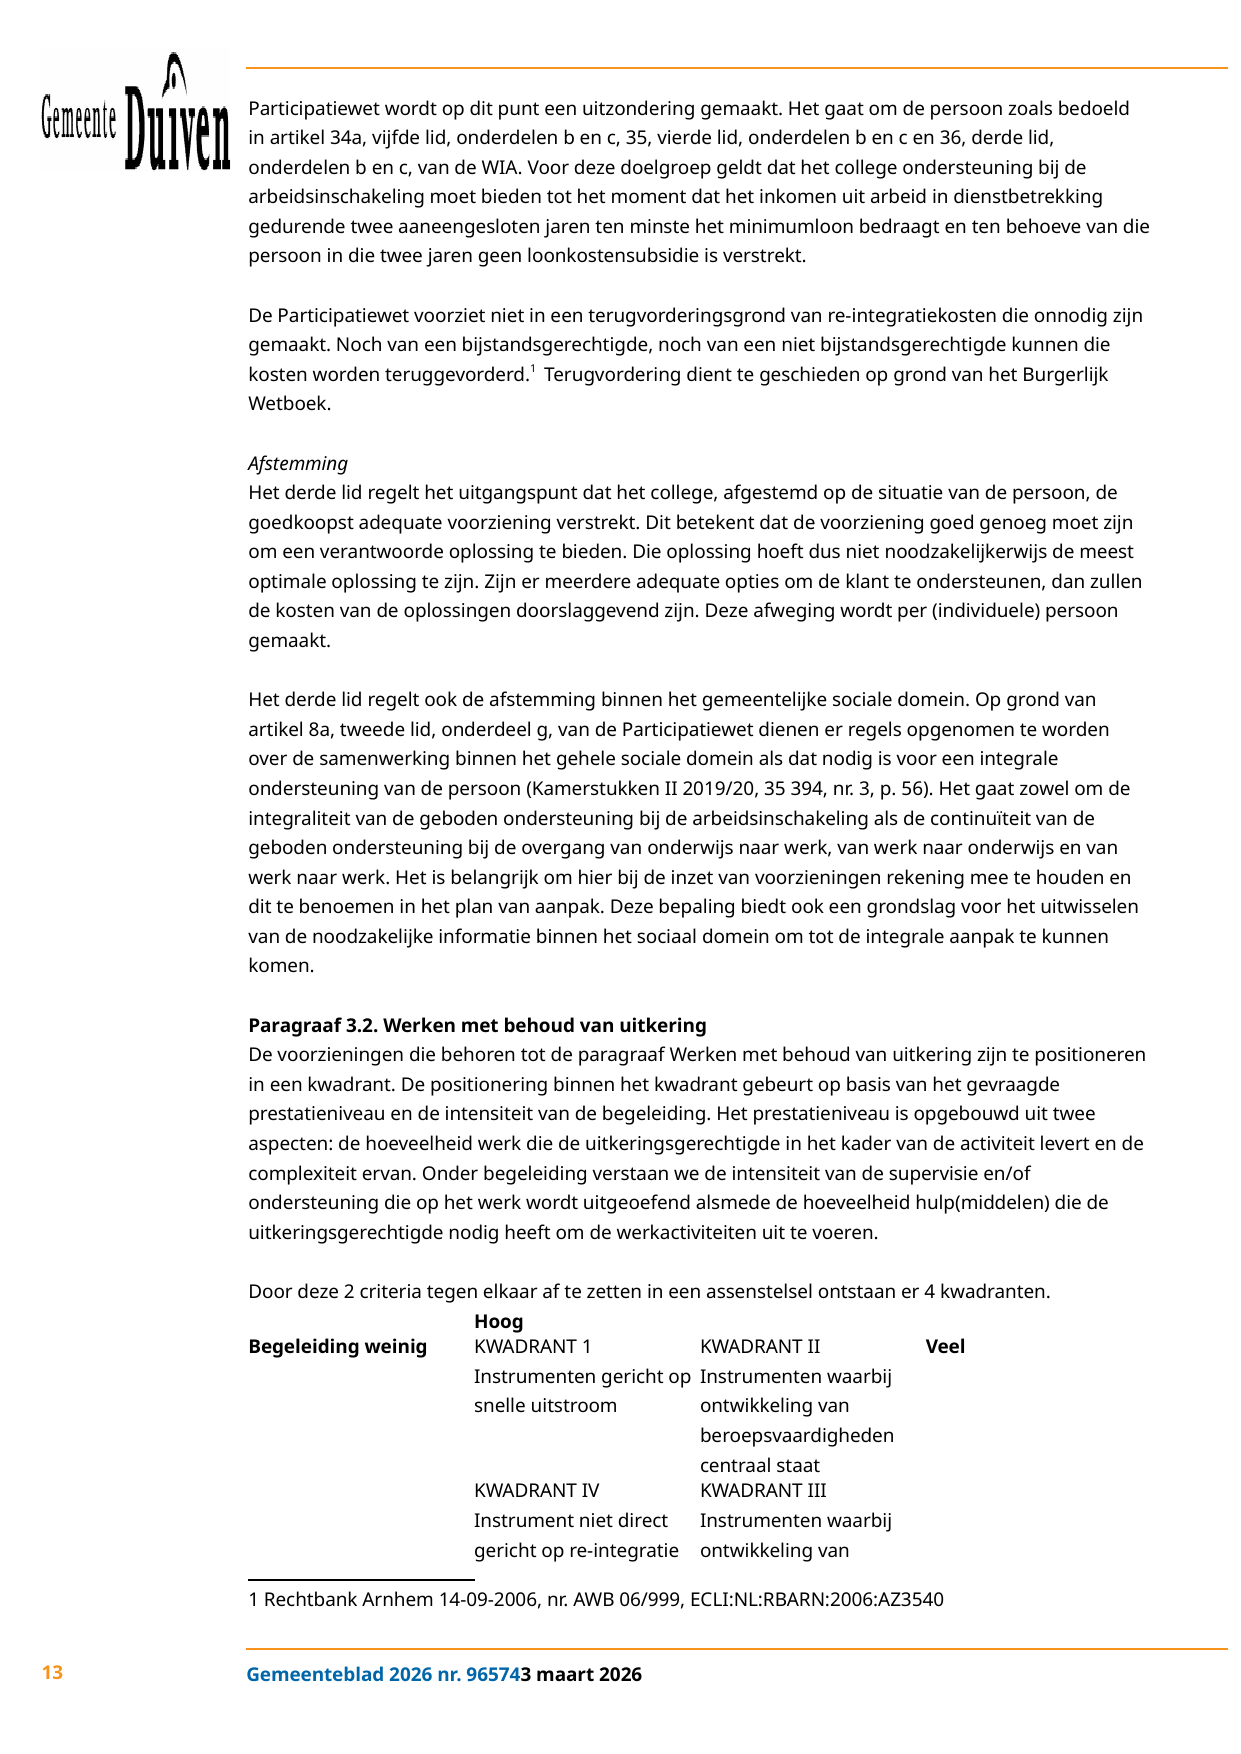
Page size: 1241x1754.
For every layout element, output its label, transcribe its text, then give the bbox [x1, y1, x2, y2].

table_cell Begeleiding weinig [248, 1334, 474, 1478]
picture [41, 47, 231, 172]
text De Participatiewet voorziet niet in een terugvorderingsgrond van re-integratiekosten die onnodig zijn gemaakt. Noch van een bijstandsgerechtigde, noch van een niet bijstandsgerechtigde kunnen die kosten worden teruggevorderd. Terugvordering dient te geschieden op grond van het Burgerlijk Wetboek. [248, 302, 1152, 416]
text Rechtbank Arnhem 14-09-2006, nr. AWB 06/999, ECLI:NL:RBARN:2006:AZ3540 [248, 1586, 1152, 1612]
table_header [926, 1308, 1152, 1333]
text Participatiewet wordt op dit punt een uitzondering gemaakt. Het gaat om de persoon zoals bedoeld in artikel 34a, vijfde lid, onderdelen b en c, 35, vierde lid, onderdelen b en c en 36, derde lid, onderdelen b en c, van de WIA. Voor deze doelgroep geldt dat het college ondersteuning bij de arbeidsinschakeling moet bieden tot het moment dat het inkomen uit arbeid in dienstbetrekking gedurende twee aaneengesloten jaren ten minste het minimumloon bedraagt en ten behoeve van die persoon in die twee jaren geen loonkostensubsidie is verstrekt. [248, 95, 1152, 268]
table_cell Veel [926, 1334, 1152, 1478]
text Het derde lid regelt het uitgangspunt dat het college, afgestemd op de situatie van de persoon, de goedkoopst adequate voorziening verstrekt. Dit betekent dat de voorziening goed genoeg moet zijn om een verantwoorde oplossing te bieden. Die oplossing hoeft dus niet noodzakelijkerwijs de meest optimale oplossing te zijn. Zijn er meerdere adequate opties om de klant te ondersteunen, dan zullen de kosten van de oplossingen doorslaggevend zijn. Deze afweging wordt per (individuele) persoon gemaakt. [248, 479, 1152, 653]
table_cell KWADRANT IV Instrument niet direct gericht op re-integratie [474, 1478, 700, 1562]
text De voorzieningen die behoren tot de paragraaf Werken met behoud van uitkering zijn te positioneren in een kwadrant. De positionering binnen het kwadrant gebeurt op basis van het gevraagde prestatieniveau en de intensiteit van de begeleiding. Het prestatieniveau is opgebouwd uit twee aspecten: de hoeveelheid werk die de uitkeringsgerechtigde in het kader van de activiteit levert en de complexiteit ervan. Onder begeleiding verstaan we de intensiteit van de supervisie en/of ondersteuning die op het werk wordt uitgeoefend alsmede de hoeveelheid hulp(middelen) die de uitkeringsgerechtigde nodig heeft om de werkactiviteiten uit te voeren. [248, 1041, 1152, 1245]
table_cell [926, 1478, 1152, 1562]
table_cell KWADRANT III Instrumenten waarbij ontwikkeling van [700, 1478, 926, 1562]
text Door deze 2 criteria tegen elkaar af te zetten in een assenstelsel ontstaan er 4 kwadranten. [248, 1278, 1152, 1304]
table_cell [248, 1478, 474, 1562]
table_header Hoog [474, 1308, 926, 1333]
table_header [248, 1308, 474, 1333]
text Paragraaf 3.2. Werken met behoud van uitkering [248, 1012, 1152, 1038]
table_cell KWADRANT 1 Instrumenten gericht op snelle uitstroom [474, 1334, 700, 1478]
text Afstemming [248, 450, 1152, 476]
table_cell KWADRANT II Instrumenten waarbij ontwikkeling van beroepsvaardigheden centraal staat [700, 1334, 926, 1478]
text Het derde lid regelt ook de afstemming binnen het gemeentelijke sociale domein. Op grond van artikel 8a, tweede lid, onderdeel g, van de Participatiewet dienen er regels opgenomen te worden over de samenwerking binnen het gehele sociale domein als dat nodig is voor een integrale ondersteuning van de persoon (Kamerstukken II 2019/20, 35 394, nr. 3, p. 56). Het gaat zowel om de integraliteit van de geboden ondersteuning bij de arbeidsinschakeling als de continuïteit van de geboden ondersteuning bij de overgang van onderwijs naar werk, van werk naar onderwijs en van werk naar werk. Het is belangrijk om hier bij de inzet van voorzieningen rekening mee te houden en dit te benoemen in het plan van aanpak. Deze bepaling biedt ook een grondslag voor het uitwisselen van de noodzakelijke informatie binnen het sociaal domein om tot de integrale aanpak te kunnen komen. [248, 686, 1152, 978]
